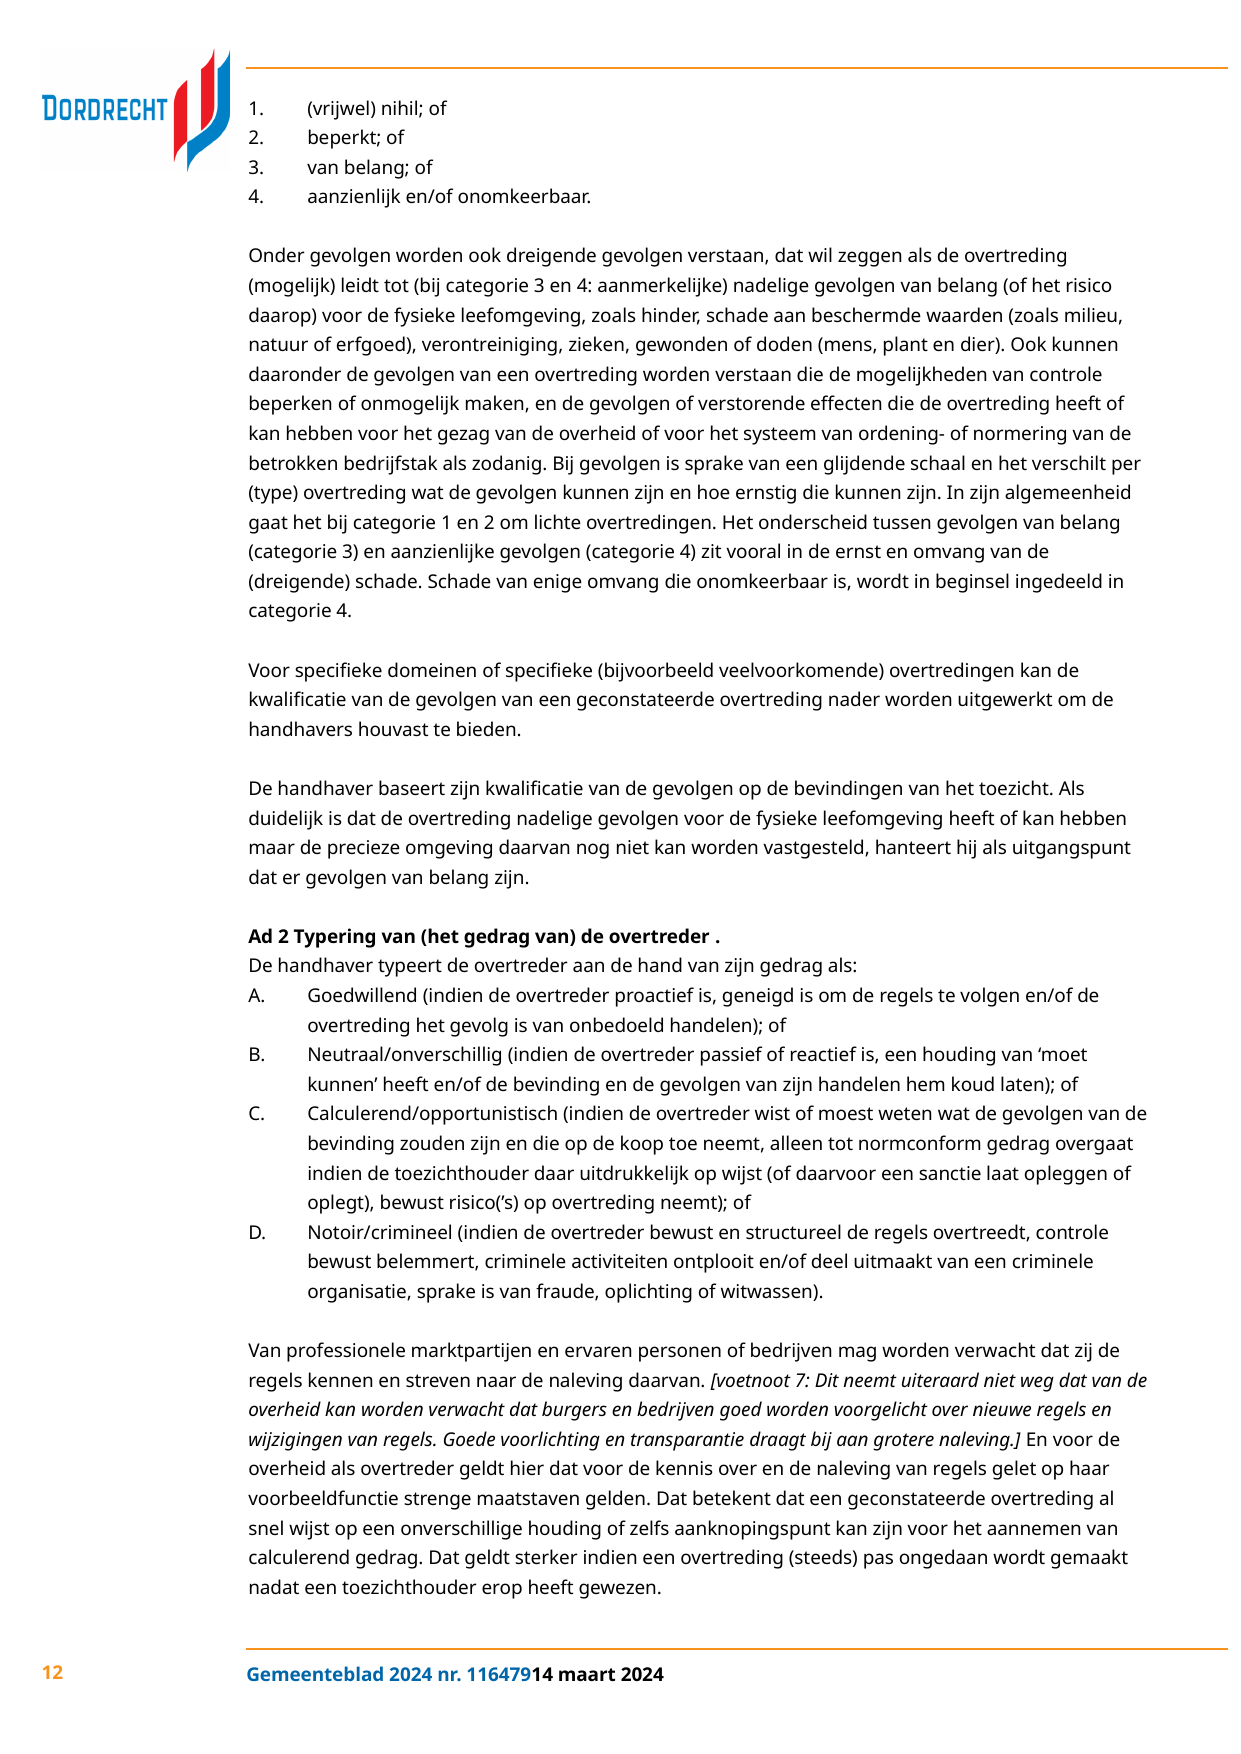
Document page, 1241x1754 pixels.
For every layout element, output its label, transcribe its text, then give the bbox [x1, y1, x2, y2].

text Onder gevolgen worden ook dreigende gevolgen verstaan, dat wil zeggen als de overtreding (mogelijk) leidt tot (bij categorie 3 en 4: aanmerkelijke) nadelige gevolgen van belang (of het risico daarop) voor de fysieke leefomgeving, zoals hinder, schade aan beschermde waarden (zoals milieu, natuur of erfgoed), verontreiniging, zieken, gewonden of doden (mens, plant en dier). Ook kunnen daaronder de gevolgen van een overtreding worden verstaan die de mogelijkheden van controle beperken of onmogelijk maken, en de gevolgen of verstorende effecten die de overtreding heeft of kan hebben voor het gezag van de overheid of voor het systeem van ordening- of normering van de betrokken bedrijfstak als zodanig. Bij gevolgen is sprake van een glijdende schaal en het verschilt per (type) overtreding wat de gevolgen kunnen zijn en hoe ernstig die kunnen zijn. In zijn algemeenheid gaat het bij categorie 1 en 2 om lichte overtredingen. Het onderscheid tussen gevolgen van belang (categorie 3) en aanzienlijke gevolgen (categorie 4) zit vooral in de ernst en omvang van de (dreigende) schade. Schade van enige omvang die onomkeerbaar is, wordt in beginsel ingedeeld in categorie 4. [248, 243, 1152, 623]
list aanzienlijk en/of onomkeerbaar. [248, 183, 1152, 209]
text De handhaver baseert zijn kwalificatie van de gevolgen op de bevindingen van het toezicht. Als duidelijk is dat de overtreding nadelige gevolgen voor de fysieke leefomgeving heeft of kan hebben maar de precieze omgeving daarvan nog niet kan worden vastgesteld, hanteert hij als uitgangspunt dat er gevolgen van belang zijn. [248, 775, 1152, 890]
text Ad 2 Typering van (het gedrag van) de overtreder . [248, 923, 1152, 949]
list van belang; of [248, 154, 1152, 180]
list Neutraal/onverschillig (indien de overtreder passief of reactief is, een houding van ‘moet kunnen’ heeft en/of de bevinding en de gevolgen van zijn handelen hem koud laten); of [248, 1041, 1152, 1097]
list Calculerend/opportunistisch (indien de overtreder wist of moest weten wat de gevolgen van de bevinding zouden zijn en die op de koop toe neemt, alleen tot normconform gedrag overgaat indien de toezichthouder daar uitdrukkelijk op wijst (of daarvoor een sanctie laat opleggen of oplegt), bewust risico(’s) op overtreding neemt); of [248, 1101, 1152, 1215]
picture [41, 47, 231, 172]
list Notoir/crimineel (indien de overtreder bewust en structureel de regels overtreedt, controle bewust belemmert, criminele activiteiten ontplooit en/of deel uitmaakt van een criminele organisatie, sprake is van fraude, oplichting of witwassen). [248, 1219, 1152, 1304]
text Voor specifieke domeinen of specifieke (bijvoorbeeld veelvoorkomende) overtredingen kan de kwalificatie van de gevolgen van een geconstateerde overtreding nader worden uitgewerkt om de handhavers houvast te bieden. [248, 657, 1152, 742]
list beperkt; of [248, 124, 1152, 150]
text Van professionele marktpartijen en ervaren personen of bedrijven mag worden verwacht dat zij de regels kennen en streven naar de naleving daarvan. [voetnoot 7: Dit neemt uiteraard niet weg dat van de overheid kan worden verwacht dat burgers en bedrijven goed worden voorgelicht over nieuwe regels en wijzigingen van regels. Goede voorlichting en transparantie draagt bij aan grotere naleving.] En voor de overheid als overtreder geldt hier dat voor de kennis over en de naleving van regels gelet op haar voorbeeldfunctie strenge maatstaven gelden. Dat betekent dat een geconstateerde overtreding al snel wijst op een onverschillige houding of zelfs aanknopingspunt kan zijn voor het aannemen van calculerend gedrag. Dat geldt sterker indien een overtreding (steeds) pas ongedaan wordt gemaakt nadat een toezichthouder erop heeft gewezen. [248, 1337, 1152, 1600]
list (vrijwel) nihil; of [248, 95, 1152, 121]
list Goedwillend (indien de overtreder proactief is, geneigd is om de regels te volgen en/of de overtreding het gevolg is van onbedoeld handelen); of [248, 982, 1152, 1038]
text De handhaver typeert de overtreder aan de hand van zijn gedrag als: [248, 953, 1152, 978]
